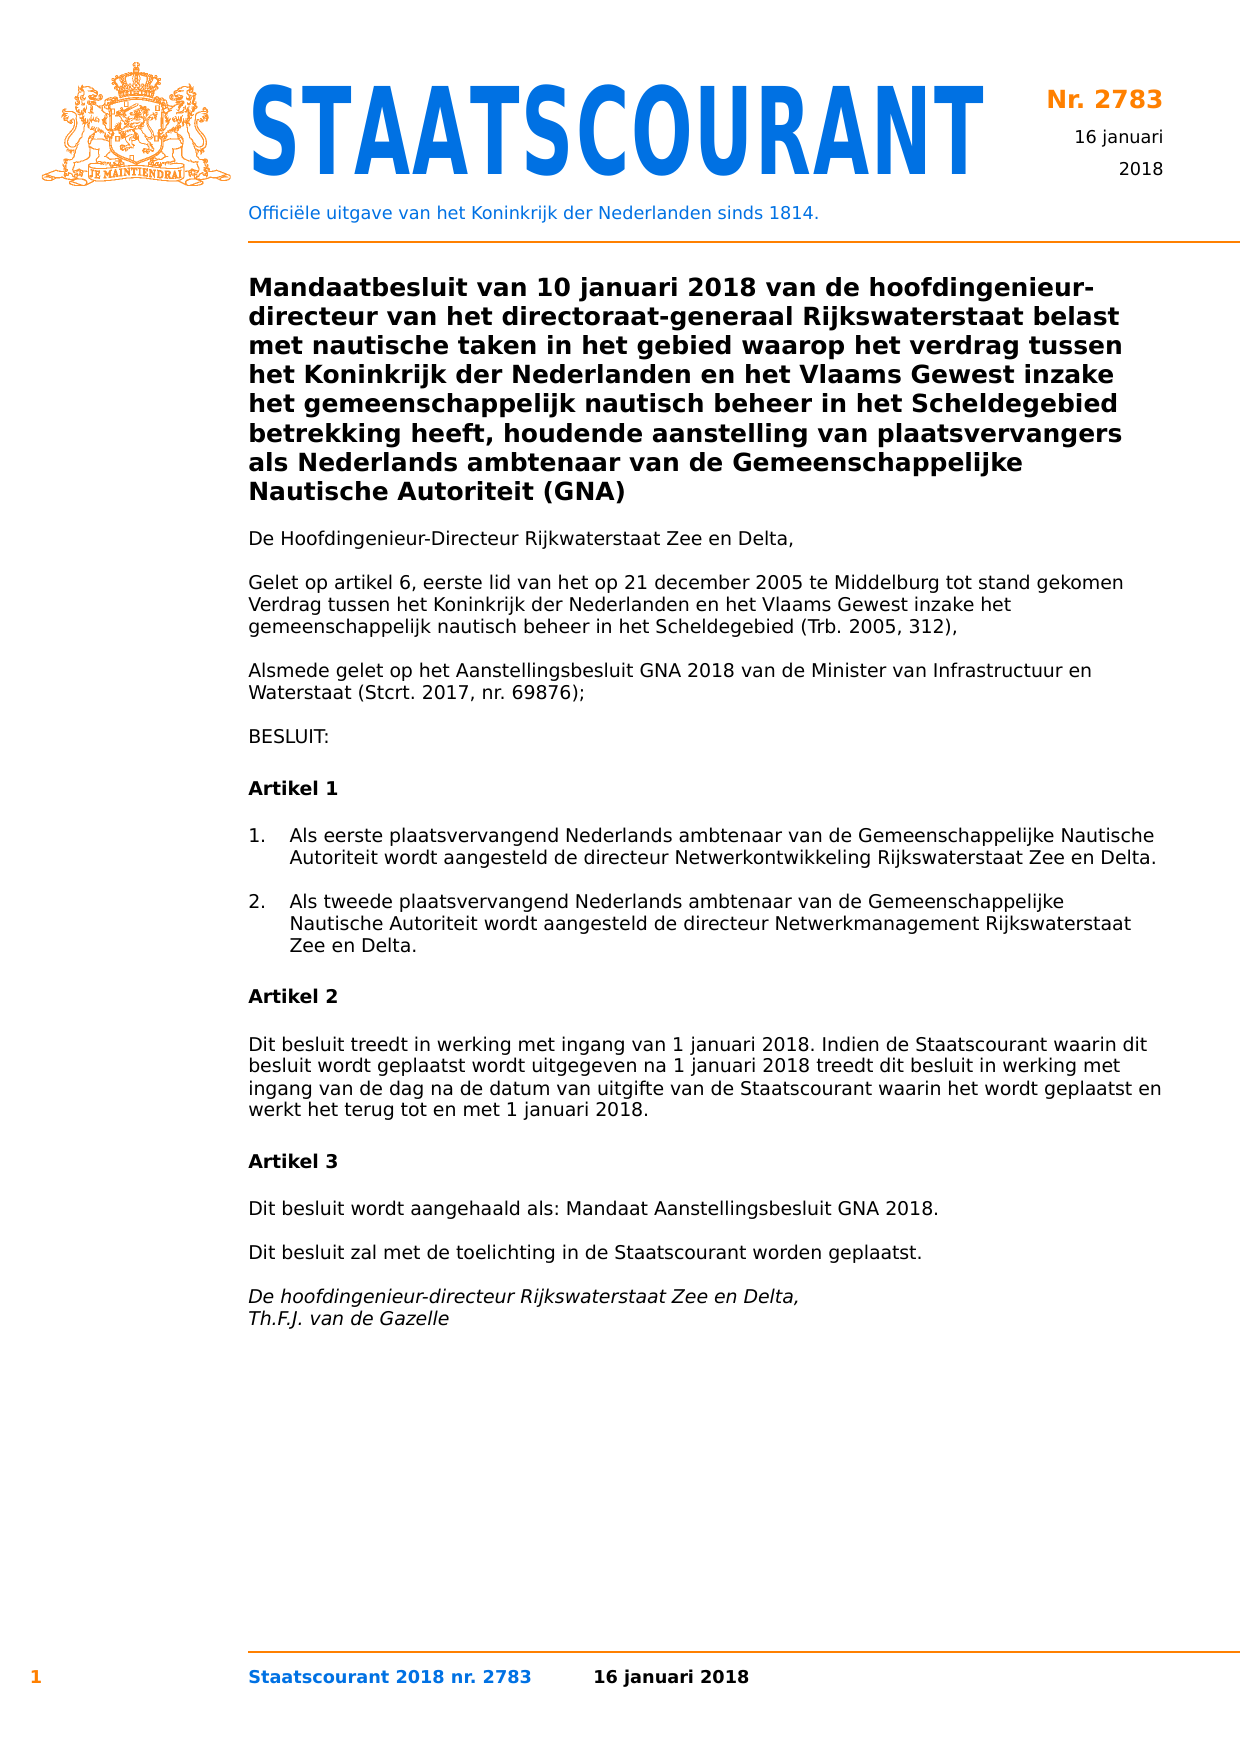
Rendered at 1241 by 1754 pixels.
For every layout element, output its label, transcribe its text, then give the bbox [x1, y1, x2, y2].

text Dit besluit wordt aangehaald als: Mandaat Aanstellingsbesluit GNA 2018. [248, 1198, 1163, 1220]
text 1. Als eerste plaatsvervangend Nederlands ambtenaar van de Gemeenschappelijke Nautische Autoriteit wordt aangesteld de directeur Netwerkontwikkeling Rijkswaterstaat Zee en Delta. [248, 825, 1163, 869]
table_header [25, 62, 248, 241]
picture [41, 62, 231, 186]
subtitle Artikel 1 [248, 778, 1163, 800]
text De Hoofdingenieur-Directeur Rijkwaterstaat Zee en Delta, [248, 528, 1163, 550]
text Alsmede gelet op het Aanstellingsbesluit GNA 2018 van de Minister van Infrastructuur en Waterstaat (Stcrt. 2017, nr. 69876); [248, 660, 1163, 704]
subtitle Artikel 2 [248, 986, 1163, 1008]
subtitle Mandaatbesluit van 10 januari 2018 van de hoofdingenieur-directeur van het directoraat-generaal Rijkswaterstaat belast met nautische taken in het gebied waarop het verdrag tussen het Koninkrijk der Nederlanden en het Vlaams Gewest inzake het gemeenschappelijk nautisch beheer in het Scheldegebied betrekking heeft, houdende aanstelling van plaatsvervangers als Nederlands ambtenaar van de Gemeenschappelijke Nautische Autoriteit (GNA) [248, 273, 1163, 506]
table_header Nr. 2783 [998, 62, 1240, 121]
text 2. Als tweede plaatsvervangend Nederlands ambtenaar van de Gemeenschappelijke Nautische Autoriteit wordt aangesteld de directeur Netwerkmanagement Rijkswaterstaat Zee en Delta. [248, 891, 1163, 956]
table_cell 2018 [998, 153, 1240, 203]
text Dit besluit zal met de toelichting in de Staatscourant worden geplaatst. [248, 1242, 1163, 1264]
text De hoofdingenieur-directeur Rijkswaterstaat Zee en Delta, Th.F.J. van de Gazelle [248, 1286, 1163, 1330]
text Dit besluit treedt in werking met ingang van 1 januari 2018. Indien de Staatscourant waarin dit besluit wordt geplaatst wordt uitgegeven na 1 januari 2018 treedt dit besluit in werking met ingang van de dag na de datum van uitgifte van de Staatscourant waarin het wordt geplaatst en werkt het terug tot en met 1 januari 2018. [248, 1033, 1163, 1121]
table_cell Officiële uitgave van het Koninkrijk der Nederlanden sinds 1814. [248, 203, 1240, 241]
subtitle Artikel 3 [248, 1151, 1163, 1173]
table_header STAATSCOURANT [248, 62, 998, 203]
text Gelet op artikel 6, eerste lid van het op 21 december 2005 te Middelburg tot stand gekomen Verdrag tussen het Koninkrijk der Nederlanden en het Vlaams Gewest inzake het gemeenschappelijk nautisch beheer in het Scheldegebied (Trb. 2005, 312), [248, 572, 1163, 638]
table_cell 16 januari [998, 121, 1240, 153]
text BESLUIT: [248, 726, 1163, 748]
